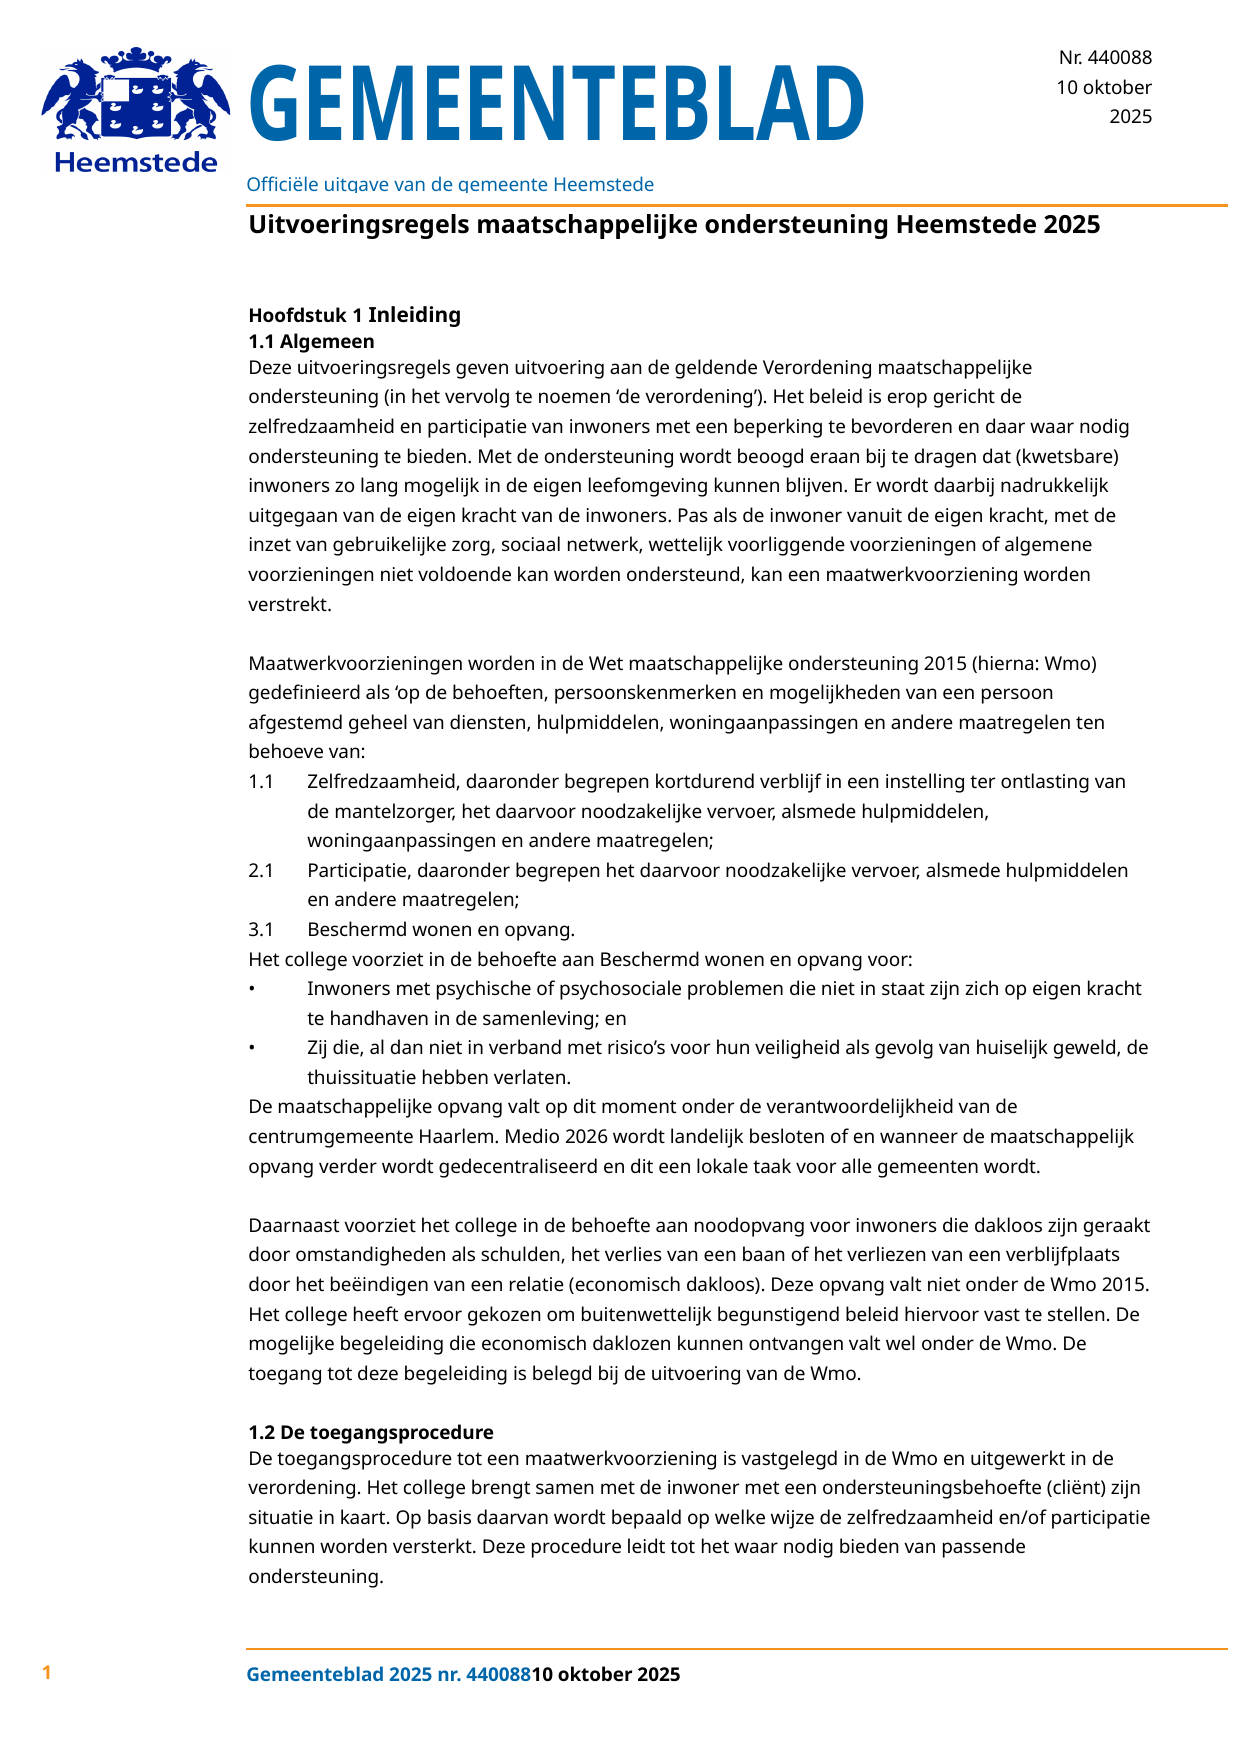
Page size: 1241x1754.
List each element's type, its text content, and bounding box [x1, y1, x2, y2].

text De maatschappelijke opvang valt op dit moment onder de verantwoordelijkheid van de centrumgemeente Haarlem. Medio 2026 wordt landelijk besloten of en wanneer de maatschappelijk opvang verder wordt gedecentraliseerd en dit een lokale taak voor alle gemeenten wordt. [248, 1094, 1152, 1178]
list Beschermd wonen en opvang. [248, 916, 1152, 942]
text Deze uitvoeringsregels geven uitvoering aan de geldende Verordening maatschappelijke ondersteuning (in het vervolg te noemen ‘de verordening’). Het beleid is erop gericht de zelfredzaamheid en participatie van inwoners met een beperking te bevorderen en daar waar nodig ondersteuning te bieden. Met de ondersteuning wordt beoogd eraan bij te dragen dat (kwetsbare) inwoners zo lang mogelijk in de eigen leefomgeving kunnen blijven. Er wordt daarbij nadrukkelijk uitgegaan van de eigen kracht van de inwoners. Pas als de inwoner vanuit de eigen kracht, met de inzet van gebruikelijke zorg, sociaal netwerk, wettelijk voorliggende voorzieningen of algemene voorzieningen niet voldoende kan worden ondersteund, kan een maatwerkvoorziening worden verstrekt. [248, 354, 1152, 616]
list Participatie, daaronder begrepen het daarvoor noodzakelijke vervoer, alsmede hulpmiddelen en andere maatregelen; [248, 857, 1152, 912]
list Zij die, al dan niet in verband met risico’s voor hun veiligheid als gevolg van huiselijk geweld, de thuissituatie hebben verlaten. [248, 1034, 1152, 1090]
text De toegangsprocedure tot een maatwerkvoorziening is vastgelegd in de Wmo en uitgewerkt in de verordening. Het college brengt samen met de inwoner met een ondersteuningsbehoefte (cliënt) zijn situatie in kaart. Op basis daarvan wordt bepaald op welke wijze de zelfredzaamheid en/of participatie kunnen worden versterkt. Deze procedure leidt tot het waar nodig bieden van passende ondersteuning. [248, 1445, 1152, 1589]
text 1.1 Algemeen [248, 328, 1152, 354]
text Maatwerkvoorzieningen worden in de Wet maatschappelijke ondersteuning 2015 (hierna: Wmo) gedefinieerd als ‘op de behoeften, persoonskenmerken en mogelijkheden van een persoon afgestemd geheel van diensten, hulpmiddelen, woningaanpassingen en andere maatregelen ten behoeve van: [248, 650, 1152, 764]
text Hoofdstuk 1 Inleiding [248, 300, 1152, 328]
text Het college voorziet in de behoefte aan Beschermd wonen en opvang voor: [248, 946, 1152, 971]
text 1.2 De toegangsprocedure [248, 1419, 1152, 1445]
list Zelfredzaamheid, daaronder begrepen kortdurend verblijf in een instelling ter ontlasting van de mantelzorger, het daarvoor noodzakelijke vervoer, alsmede hulpmiddelen, woningaanpassingen en andere maatregelen; [248, 768, 1152, 853]
list Inwoners met psychische of psychosociale problemen die niet in staat zijn zich op eigen kracht te handhaven in de samenleving; en [248, 975, 1152, 1031]
text Daarnaast voorziet het college in de behoefte aan noodopvang voor inwoners die dakloos zijn geraakt door omstandigheden als schulden, het verlies van een baan of het verliezen van een verblijfplaats door het beëindigen van een relatie (economisch dakloos). Deze opvang valt niet onder de Wmo 2015. Het college heeft ervoor gekozen om buitenwettelijk begunstigend beleid hiervoor vast te stellen. De mogelijke begeleiding die economisch daklozen kunnen ontvangen valt wel onder de Wmo. De toegang tot deze begeleiding is belegd bij de uitvoering van de Wmo. [248, 1212, 1152, 1386]
picture [41, 47, 231, 172]
text Uitvoeringsregels maatschappelijke ondersteuning Heemstede 2025 [248, 207, 1152, 241]
